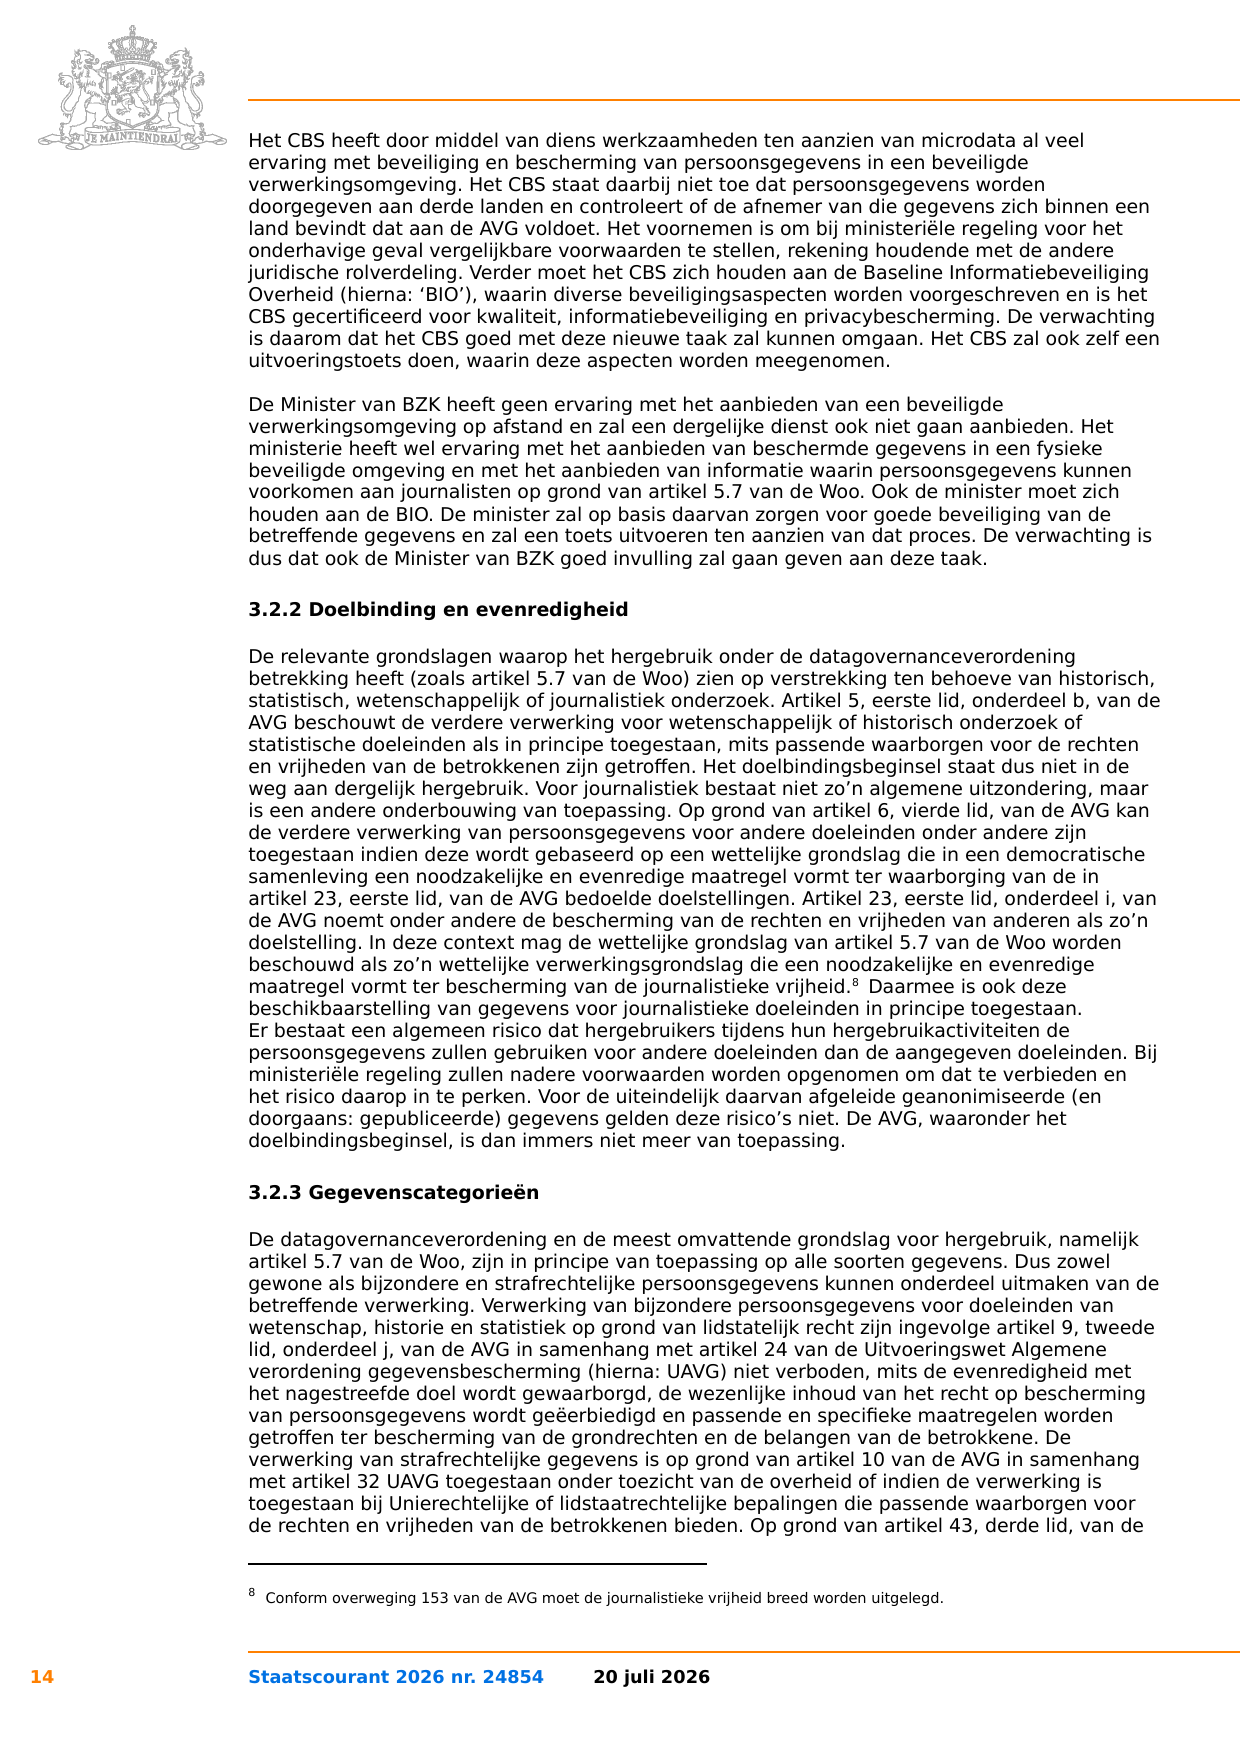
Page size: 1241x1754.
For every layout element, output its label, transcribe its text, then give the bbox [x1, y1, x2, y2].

picture [38, 25, 227, 150]
subtitle 3.2.3 Gegevenscategorieën [248, 1182, 1163, 1204]
text Conform overweging 153 van de AVG moet de journalistieke vrijheid breed worden uitgelegd. [248, 1586, 1163, 1608]
text Er bestaat een algemeen risico dat hergebruikers tijdens hun hergebruikactiviteiten de persoonsgegevens zullen gebruiken voor andere doeleinden dan de aangegeven doeleinden. Bij ministeriële regeling zullen nadere voorwaarden worden opgenomen om dat te verbieden en het risico daarop in te perken. Voor de uiteindelijk daarvan afgeleide geanonimiseerde (en doorgaans: gepubliceerde) gegevens gelden deze risico’s niet. De AVG, waaronder het doelbindingsbeginsel, is dan immers niet meer van toepassing. [248, 1020, 1163, 1152]
text Het CBS heeft door middel van diens werkzaamheden ten aanzien van microdata al veel ervaring met beveiliging en bescherming van persoonsgegevens in een beveiligde verwerkingsomgeving. Het CBS staat daarbij niet toe dat persoonsgegevens worden doorgegeven aan derde landen en controleert of de afnemer van die gegevens zich binnen een land bevindt dat aan de AVG voldoet. Het voornemen is om bij ministeriële regeling voor het onderhavige geval vergelijkbare voorwaarden te stellen, rekening houdende met de andere juridische rolverdeling. Verder moet het CBS zich houden aan de Baseline Informatiebeveiliging Overheid (hierna: ‘BIO’), waarin diverse beveiligingsaspecten worden voorgeschreven en is het CBS gecertificeerd voor kwaliteit, informatiebeveiliging en privacybescherming. De verwachting is daarom dat het CBS goed met deze nieuwe taak zal kunnen omgaan. Het CBS zal ook zelf een uitvoeringstoets doen, waarin deze aspecten worden meegenomen. [248, 130, 1163, 372]
text De datagovernanceverordening en de meest omvattende grondslag voor hergebruik, namelijk artikel 5.7 van de Woo, zijn in principe van toepassing op alle soorten gegevens. Dus zowel gewone als bijzondere en strafrechtelijke persoonsgegevens kunnen onderdeel uitmaken van de betreffende verwerking. Verwerking van bijzondere persoonsgegevens voor doeleinden van wetenschap, historie en statistiek op grond van lidstatelijk recht zijn ingevolge artikel 9, tweede lid, onderdeel j, van de AVG in samenhang met artikel 24 van de Uitvoeringswet Algemene verordening gegevensbescherming (hierna: UAVG) niet verboden, mits de evenredigheid met het nagestreefde doel wordt gewaarborgd, de wezenlijke inhoud van het recht op bescherming van persoonsgegevens wordt geëerbiedigd en passende en specifieke maatregelen worden getroffen ter bescherming van de grondrechten en de belangen van de betrokkene. De verwerking van strafrechtelijke gegevens is op grond van artikel 10 van de AVG in samenhang met artikel 32 UAVG toegestaan onder toezicht van de overheid of indien de verwerking is toegestaan bij Unierechtelijke of lidstaatrechtelijke bepalingen die passende waarborgen voor de rechten en vrijheden van de betrokkenen bieden. Op grond van artikel 43, derde lid, van de [248, 1229, 1163, 1537]
text De Minister van BZK heeft geen ervaring met het aanbieden van een beveiligde verwerkingsomgeving op afstand en zal een dergelijke dienst ook niet gaan aanbieden. Het ministerie heeft wel ervaring met het aanbieden van beschermde gegevens in een fysieke beveiligde omgeving en met het aanbieden van informatie waarin persoonsgegevens kunnen voorkomen aan journalisten op grond van artikel 5.7 van de Woo. Ook de minister moet zich houden aan de BIO. De minister zal op basis daarvan zorgen voor goede beveiliging van de betreffende gegevens en zal een toets uitvoeren ten aanzien van dat proces. De verwachting is dus dat ook de Minister van BZK goed invulling zal gaan geven aan deze taak. [248, 393, 1163, 569]
subtitle 3.2.2 Doelbinding en evenredigheid [248, 599, 1163, 621]
text De relevante grondslagen waarop het hergebruik onder de datagovernanceverordening betrekking heeft (zoals artikel 5.7 van de Woo) zien op verstrekking ten behoeve van historisch, statistisch, wetenschappelijk of journalistiek onderzoek. Artikel 5, eerste lid, onderdeel b, van de AVG beschouwt de verdere verwerking voor wetenschappelijk of historisch onderzoek of statistische doeleinden als in principe toegestaan, mits passende waarborgen voor de rechten en vrijheden van de betrokkenen zijn getroffen. Het doelbindingsbeginsel staat dus niet in de weg aan dergelijk hergebruik. Voor journalistiek bestaat niet zo’n algemene uitzondering, maar is een andere onderbouwing van toepassing. Op grond van artikel 6, vierde lid, van de AVG kan de verdere verwerking van persoonsgegevens voor andere doeleinden onder andere zijn toegestaan indien deze wordt gebaseerd op een wettelijke grondslag die in een democratische samenleving een noodzakelijke en evenredige maatregel vormt ter waarborging van de in artikel 23, eerste lid, van de AVG bedoelde doelstellingen. Artikel 23, eerste lid, onderdeel i, van de AVG noemt onder andere de bescherming van de rechten en vrijheden van anderen als zo’n doelstelling. In deze context mag de wettelijke grondslag van artikel 5.7 van de Woo worden beschouwd als zo’n wettelijke verwerkingsgrondslag die een noodzakelijke en evenredige maatregel vormt ter bescherming van de journalistieke vrijheid. Daarmee is ook deze beschikbaarstelling van gegevens voor journalistieke doeleinden in principe toegestaan. [248, 646, 1163, 1020]
